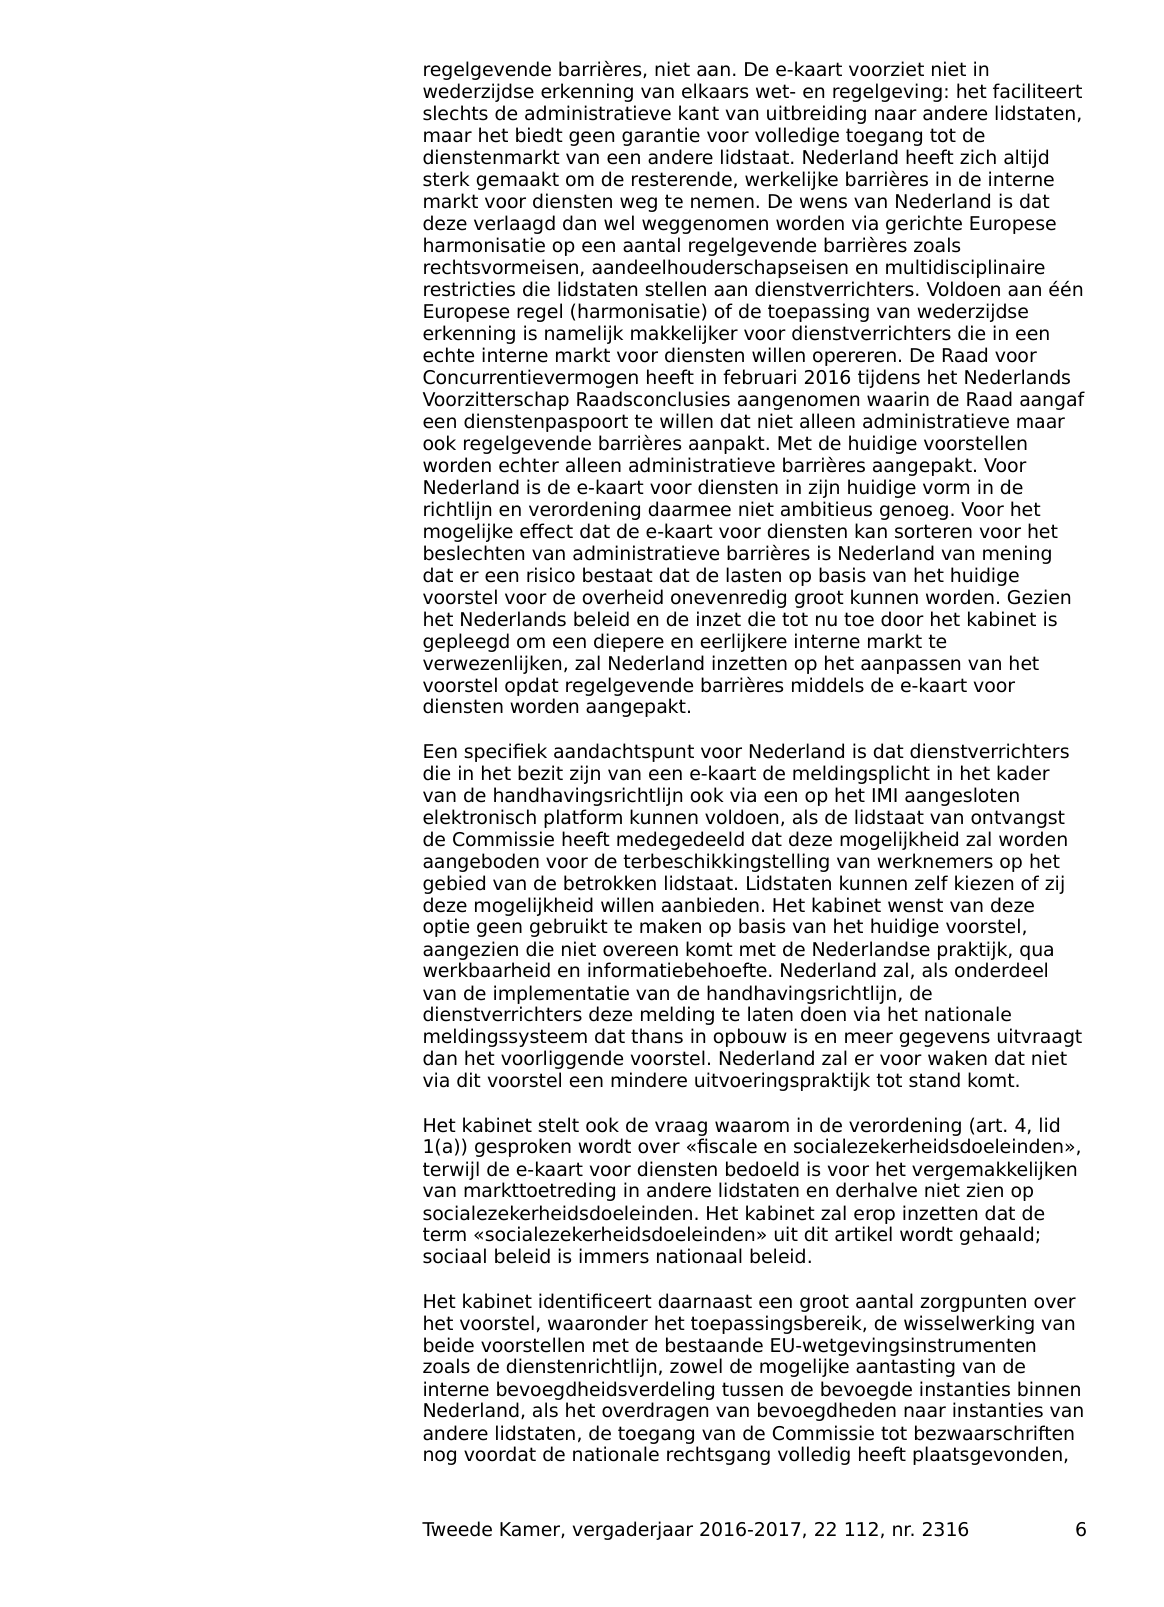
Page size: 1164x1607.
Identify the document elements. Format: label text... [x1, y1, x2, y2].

text Het kabinet stelt ook de vraag waarom in de verordening (art. 4, lid 1(a)) gesproken wordt over «fiscale en socialezekerheidsdoeleinden», terwijl de e-kaart voor diensten bedoeld is voor het vergemakkelijken van markttoetreding in andere lidstaten en derhalve niet zien op socialezekerheidsdoeleinden. Het kabinet zal erop inzetten dat de term «socialezekerheidsdoeleinden» uit dit artikel wordt gehaald; sociaal beleid is immers nationaal beleid. [422, 1114, 1087, 1268]
text Een specifiek aandachtspunt voor Nederland is dat dienstverrichters die in het bezit zijn van een e-kaart de meldingsplicht in het kader van de handhavingsrichtlijn ook via een op het IMI aangesloten elektronisch platform kunnen voldoen, als de lidstaat van ontvangst de Commissie heeft medegedeeld dat deze mogelijkheid zal worden aangeboden voor de terbeschikkingstelling van werknemers op het gebied van de betrokken lidstaat. Lidstaten kunnen zelf kiezen of zij deze mogelijkheid willen aanbieden. Het kabinet wenst van deze optie geen gebruikt te maken op basis van het huidige voorstel, aangezien die niet overeen komt met de Nederlandse praktijk, qua werkbaarheid en informatiebehoefte. Nederland zal, als onderdeel van de implementatie van de handhavingsrichtlijn, de dienstverrichters deze melding te laten doen via het nationale meldingssysteem dat thans in opbouw is en meer gegevens uitvraagt dan het voorliggende voorstel. Nederland zal er voor waken dat niet via dit voorstel een mindere uitvoeringspraktijk tot stand komt. [422, 741, 1087, 1092]
text regelgevende barrières, niet aan. De e-kaart voorziet niet in wederzijdse erkenning van elkaars wet- en regelgeving: het faciliteert slechts de administratieve kant van uitbreiding naar andere lidstaten, maar het biedt geen garantie voor volledige toegang tot de dienstenmarkt van een andere lidstaat. Nederland heeft zich altijd sterk gemaakt om de resterende, werkelijke barrières in de interne markt voor diensten weg te nemen. De wens van Nederland is dat deze verlaagd dan wel weggenomen worden via gerichte Europese harmonisatie op een aantal regelgevende barrières zoals rechtsvormeisen, aandeelhouderschapseisen en multidisciplinaire restricties die lidstaten stellen aan dienstverrichters. Voldoen aan één Europese regel (harmonisatie) of de toepassing van wederzijdse erkenning is namelijk makkelijker voor dienstverrichters die in een echte interne markt voor diensten willen opereren. De Raad voor Concurrentievermogen heeft in februari 2016 tijdens het Nederlands Voorzitterschap Raadsconclusies aangenomen waarin de Raad aangaf een dienstenpaspoort te willen dat niet alleen administratieve maar ook regelgevende barrières aanpakt. Met de huidige voorstellen worden echter alleen administratieve barrières aangepakt. Voor Nederland is de e-kaart voor diensten in zijn huidige vorm in de richtlijn en verordening daarmee niet ambitieus genoeg. Voor het mogelijke effect dat de e-kaart voor diensten kan sorteren voor het beslechten van administratieve barrières is Nederland van mening dat er een risico bestaat dat de lasten op basis van het huidige voorstel voor de overheid onevenredig groot kunnen worden. Gezien het Nederlands beleid en de inzet die tot nu toe door het kabinet is gepleegd om een diepere en eerlijkere interne markt te verwezenlijken, zal Nederland inzetten op het aanpassen van het voorstel opdat regelgevende barrières middels de e-kaart voor diensten worden aangepakt. [422, 59, 1087, 718]
text Het kabinet identificeert daarnaast een groot aantal zorgpunten over het voorstel, waaronder het toepassingsbereik, de wisselwerking van beide voorstellen met de bestaande EU-wetgevingsinstrumenten zoals de dienstenrichtlijn, zowel de mogelijke aantasting van de interne bevoegdheidsverdeling tussen de bevoegde instanties binnen Nederland, als het overdragen van bevoegdheden naar instanties van andere lidstaten, de toegang van de Commissie tot bezwaarschriften nog voordat de nationale rechtsgang volledig heeft plaatsgevonden, [422, 1291, 1087, 1466]
